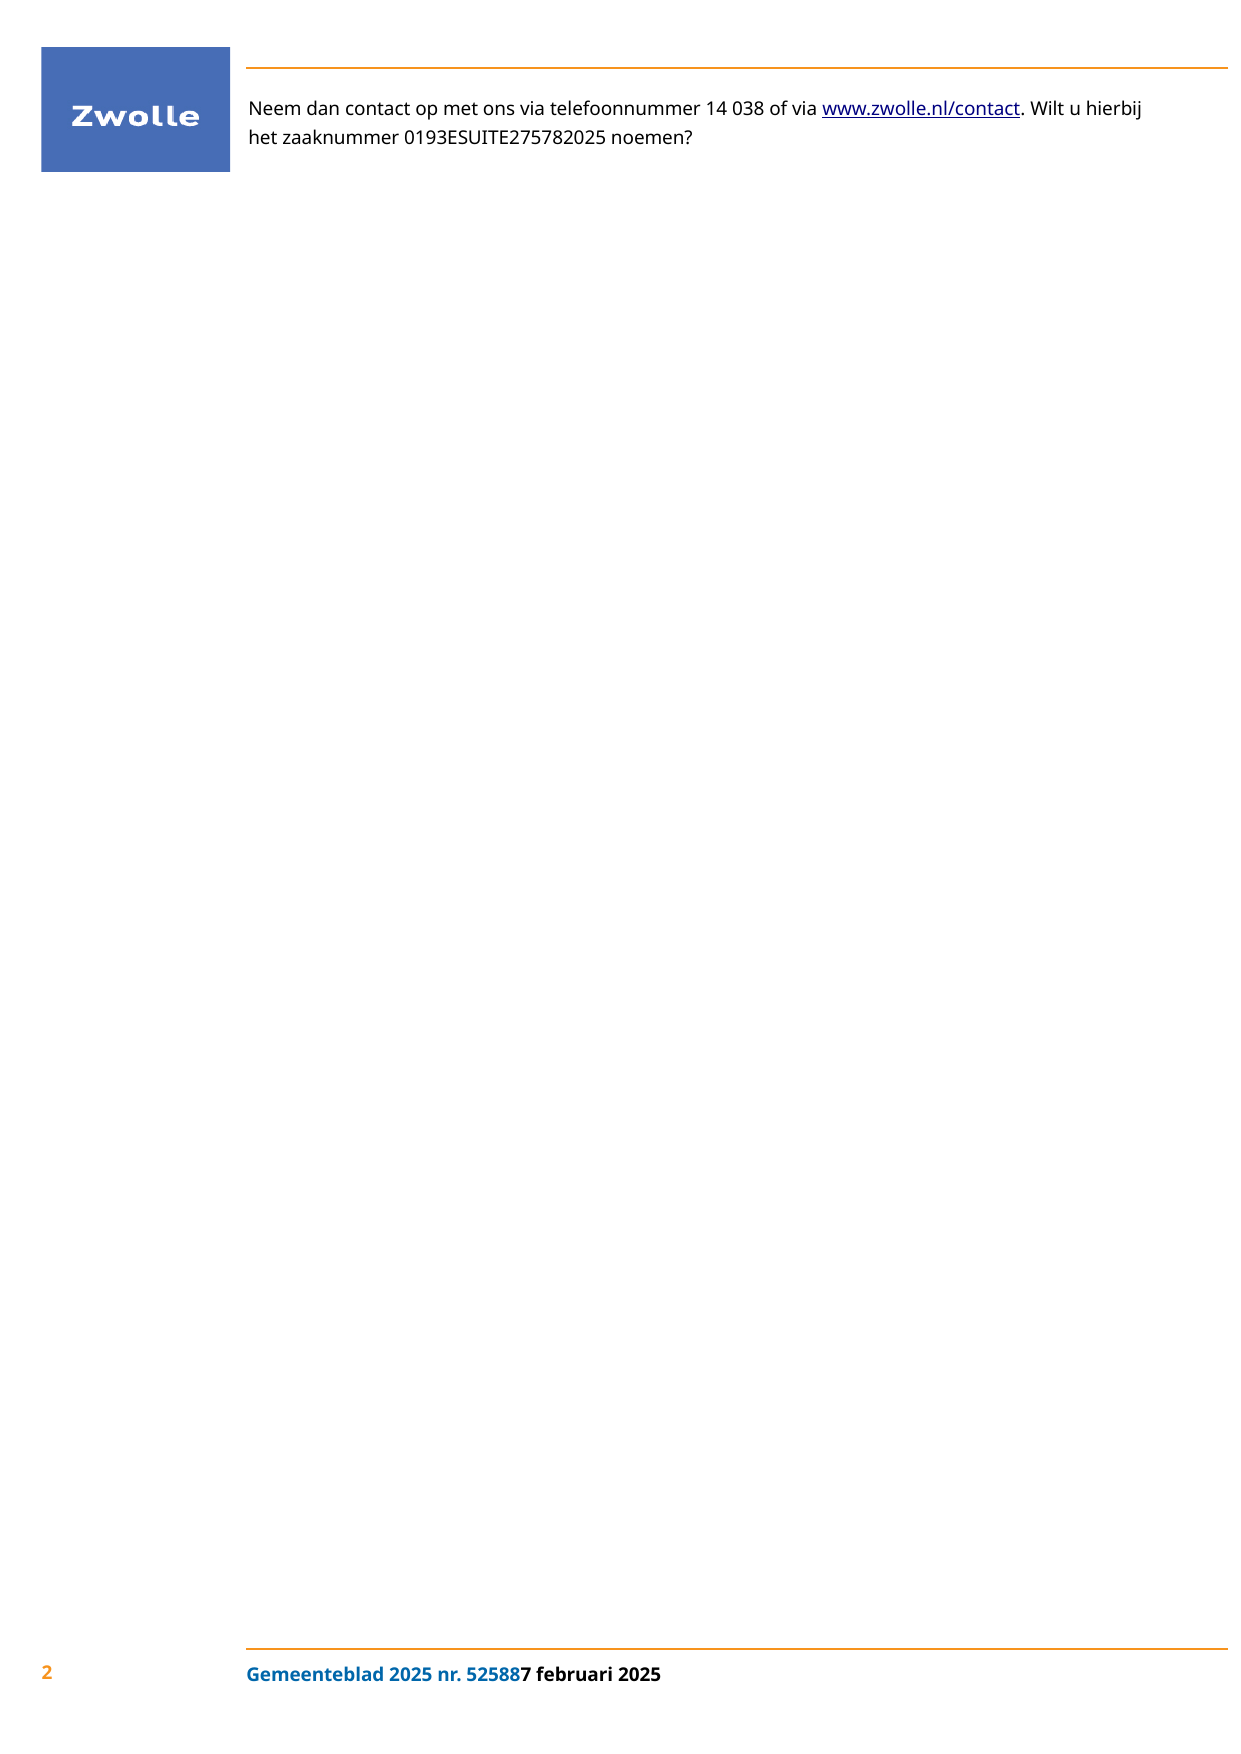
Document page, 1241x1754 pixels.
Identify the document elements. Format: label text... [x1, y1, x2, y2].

picture [41, 47, 231, 172]
text Neem dan contact op met ons via telefoonnummer 14 038 of via www.zwolle.nl/contact. Wilt u hierbij het zaaknummer 0193ESUITE275782025 noemen? [248, 95, 1152, 150]
